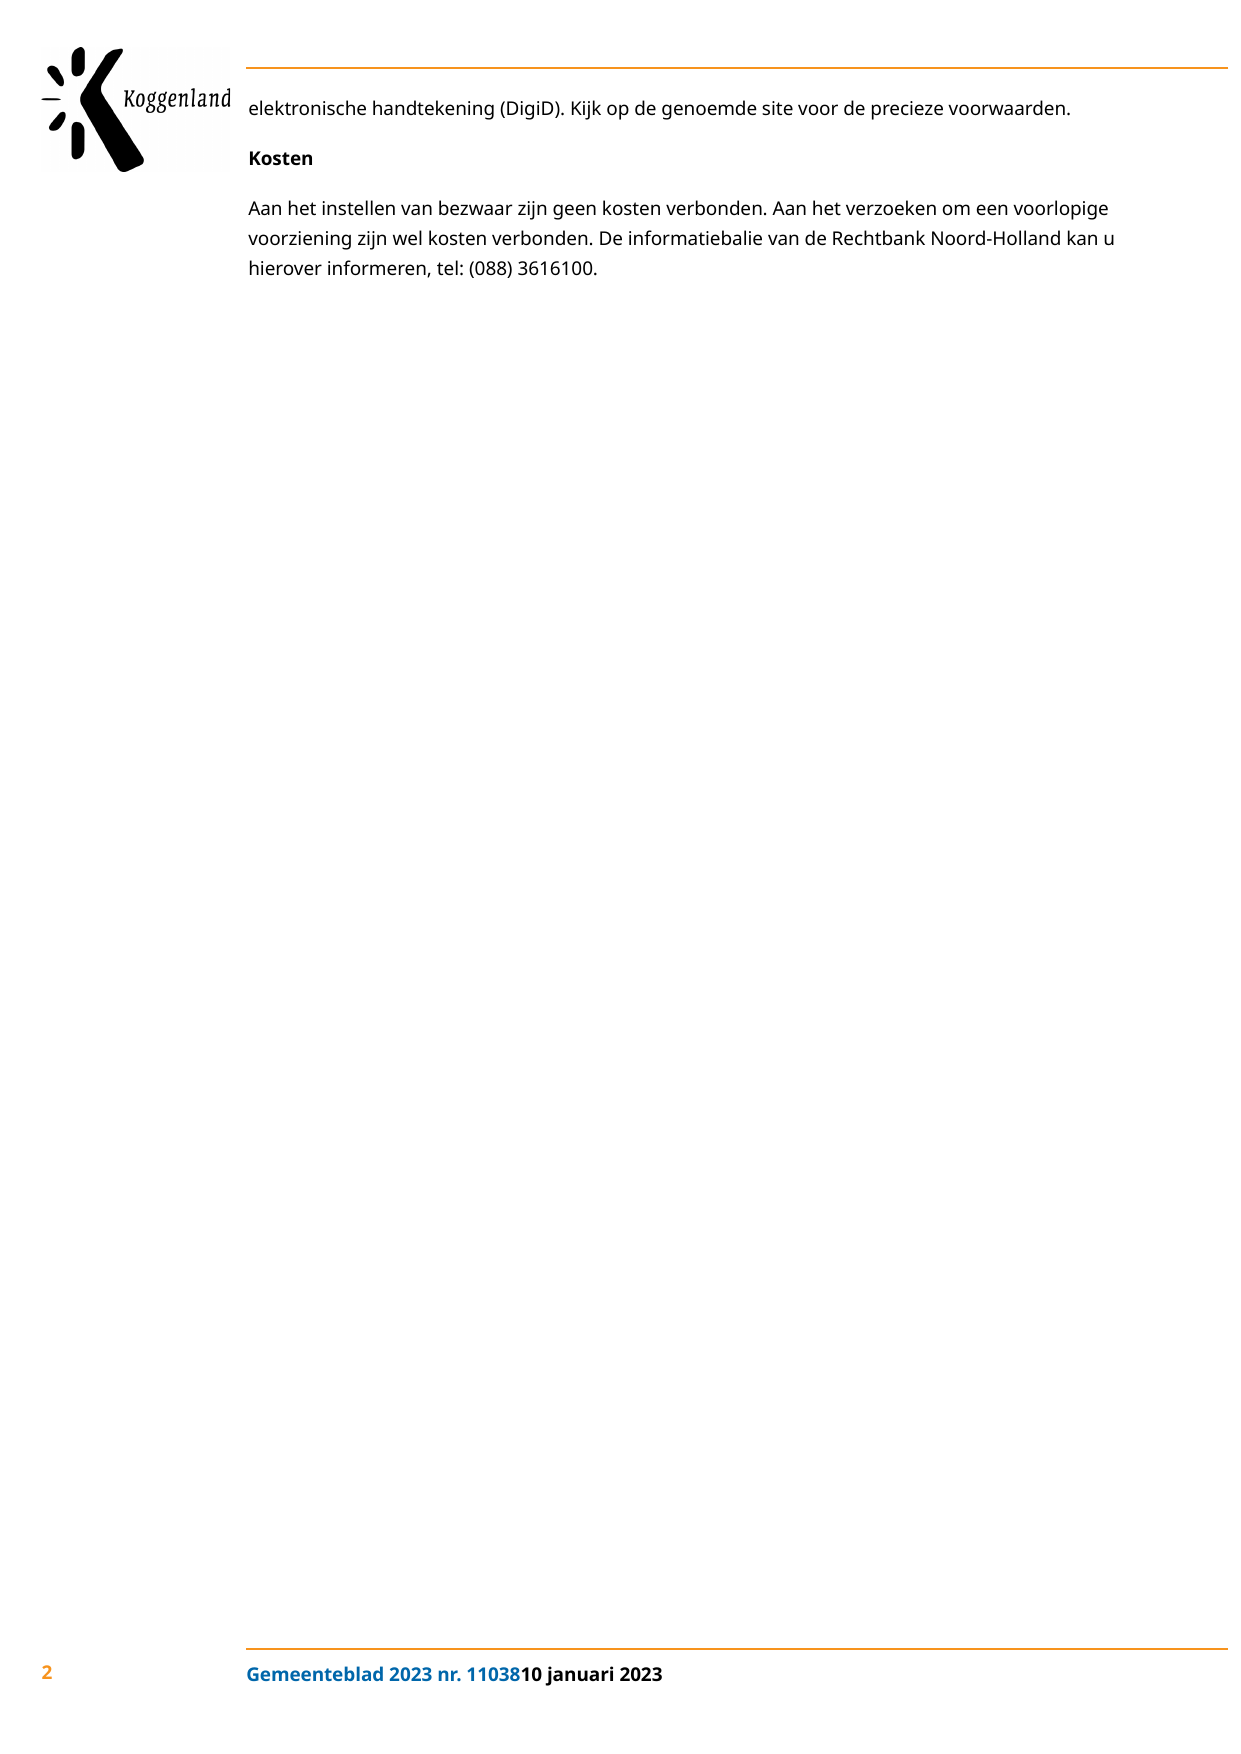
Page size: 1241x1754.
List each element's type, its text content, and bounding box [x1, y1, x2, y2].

text Kosten [248, 145, 1152, 171]
text elektronische handtekening (DigiD). Kijk op de genoemde site voor de precieze voorwaarden. [248, 95, 1152, 121]
picture [41, 47, 231, 172]
text Aan het instellen van bezwaar zijn geen kosten verbonden. Aan het verzoeken om een voorlopige voorziening zijn wel kosten verbonden. De informatiebalie van de Rechtbank Noord-Holland kan u hierover informeren, tel: (088) 3616100. [248, 196, 1152, 281]
